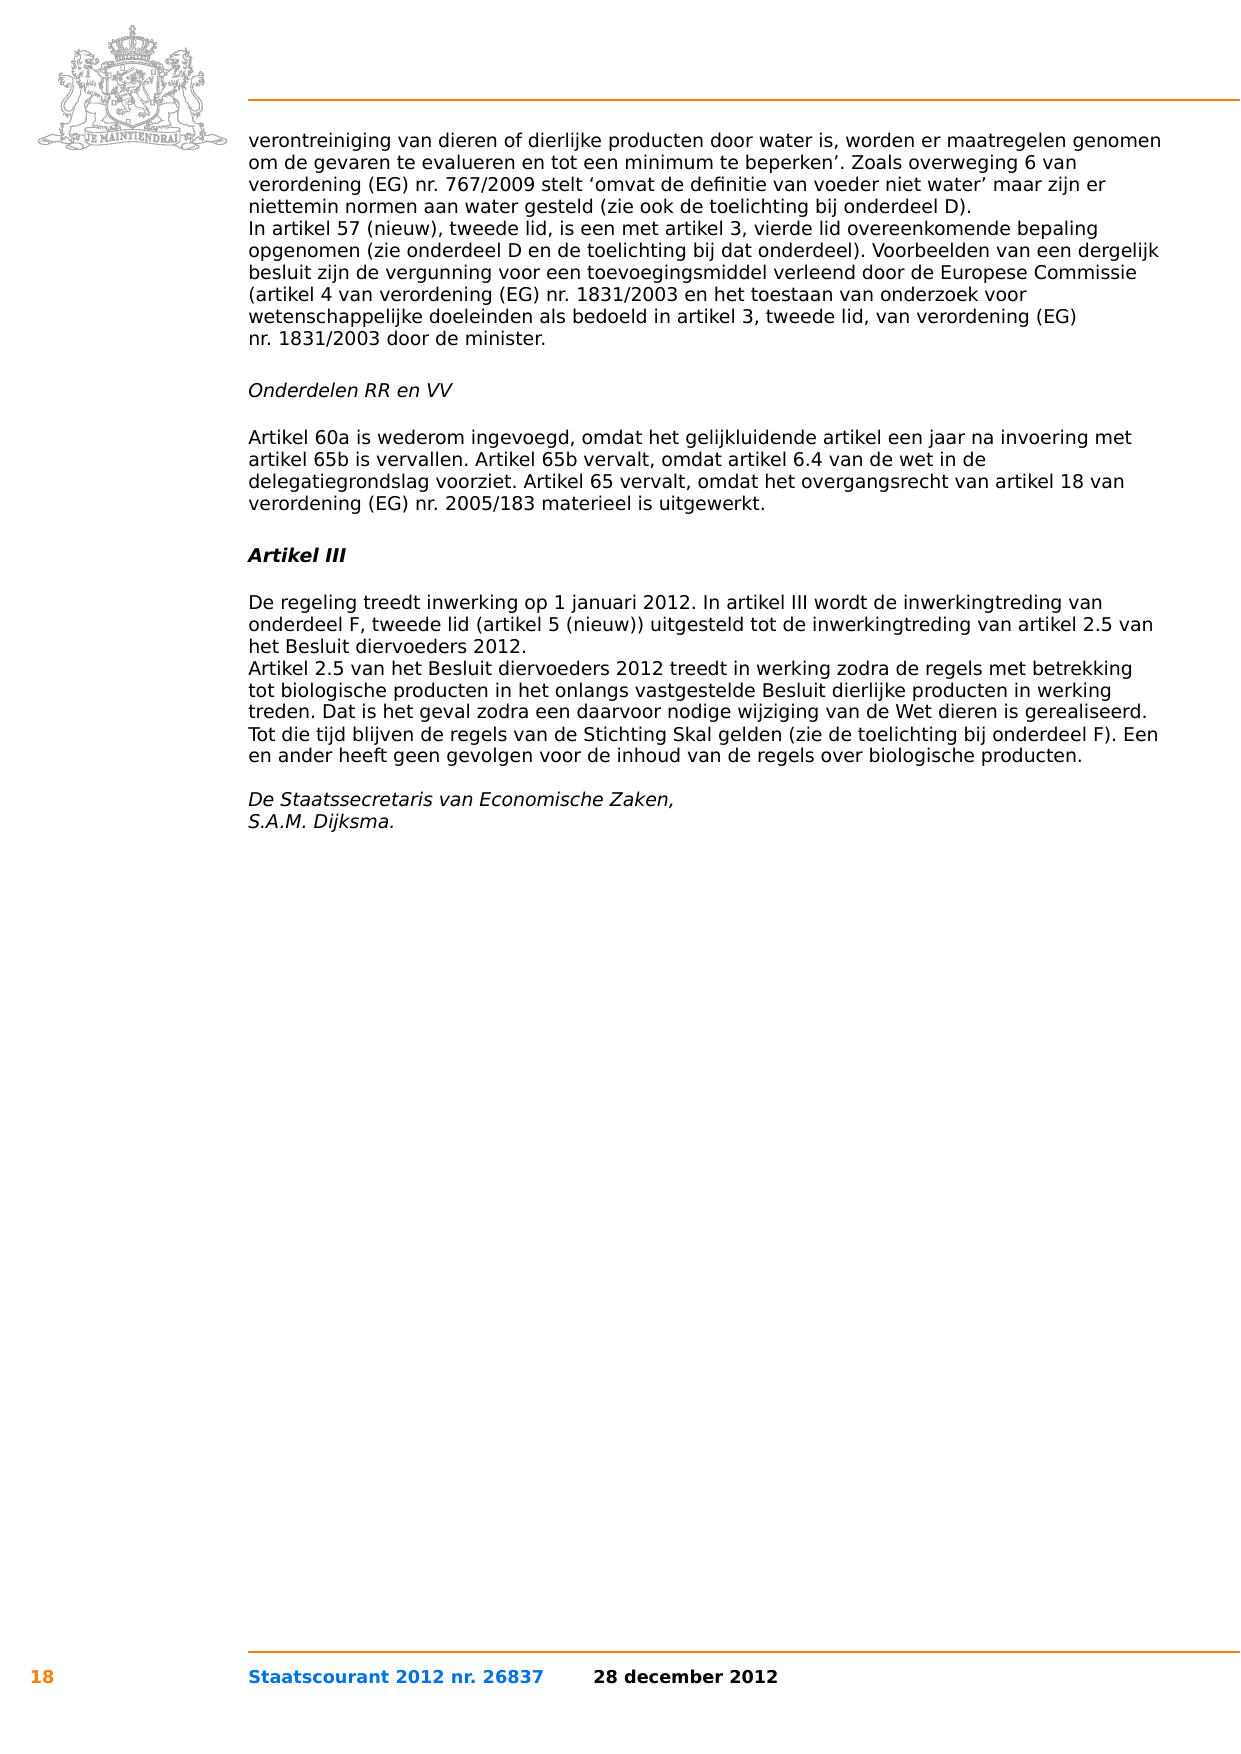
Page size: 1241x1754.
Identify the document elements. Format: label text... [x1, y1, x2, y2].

subtitle Onderdelen RR en VV [248, 380, 1163, 402]
text De regeling treedt inwerking op 1 januari 2012. In artikel III wordt de inwerkingtreding van onderdeel F, tweede lid (artikel 5 (nieuw)) uitgesteld tot de inwerkingtreding van artikel 2.5 van het Besluit diervoeders 2012. [248, 592, 1163, 657]
picture [38, 25, 227, 150]
subtitle Artikel III [248, 544, 1163, 567]
text Artikel 60a is wederom ingevoegd, omdat het gelijkluidende artikel een jaar na invoering met artikel 65b is vervallen. Artikel 65b vervalt, omdat artikel 6.4 van de wet in de delegatiegrondslag voorziet. Artikel 65 vervalt, omdat het overgangsrecht van artikel 18 van verordening (EG) nr. 2005/183 materieel is uitgewerkt. [248, 427, 1163, 514]
text In artikel 57 (nieuw), tweede lid, is een met artikel 3, vierde lid overeenkomende bepaling opgenomen (zie onderdeel D en de toelichting bij dat onderdeel). Voorbeelden van een dergelijk besluit zijn de vergunning voor een toevoegingsmiddel verleend door de Europese Commissie (artikel 4 van verordening (EG) nr. 1831/2003 en het toestaan van onderzoek voor wetenschappelijke doeleinden als bedoeld in artikel 3, tweede lid, van verordening (EG) nr. 1831/2003 door de minister. [248, 218, 1163, 350]
text Artikel 2.5 van het Besluit diervoeders 2012 treedt in werking zodra de regels met betrekking tot biologische producten in het onlangs vastgestelde Besluit dierlijke producten in werking treden. Dat is het geval zodra een daarvoor nodige wijziging van de Wet dieren is gerealiseerd. Tot die tijd blijven de regels van de Stichting Skal gelden (zie de toelichting bij onderdeel F). Een en ander heeft geen gevolgen voor de inhoud van de regels over biologische producten. [248, 657, 1163, 767]
text De Staatssecretaris van Economische Zaken, S.A.M. Dijksma. [248, 789, 1163, 833]
text verontreiniging van dieren of dierlijke producten door water is, worden er maatregelen genomen om de gevaren te evalueren en tot een minimum te beperken’. Zoals overweging 6 van verordening (EG) nr. 767/2009 stelt ‘omvat de definitie van voeder niet water’ maar zijn er niettemin normen aan water gesteld (zie ook de toelichting bij onderdeel D). [248, 130, 1163, 218]
